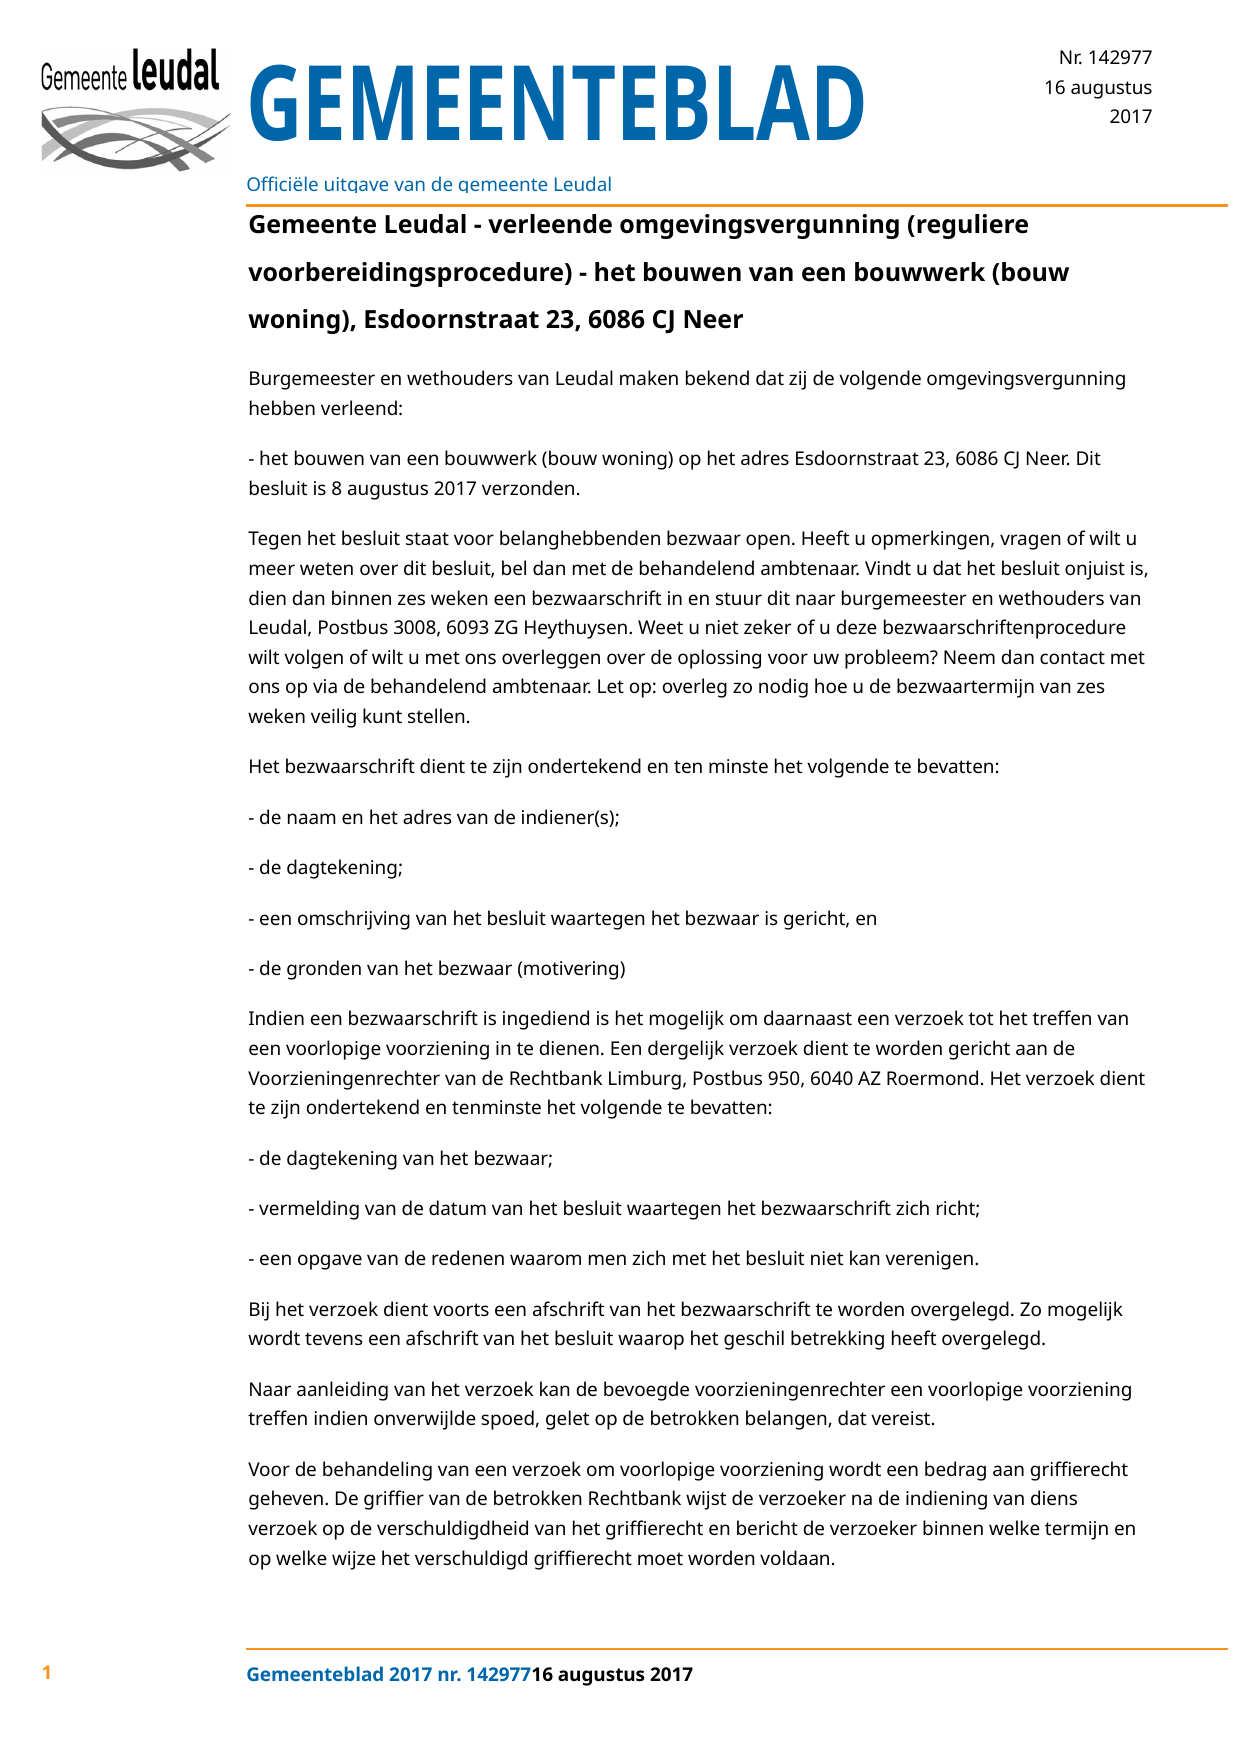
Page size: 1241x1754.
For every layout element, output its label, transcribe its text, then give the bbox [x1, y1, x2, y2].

text Tegen het besluit staat voor belanghebbenden bezwaar open. Heeft u opmerkingen, vragen of wilt u meer weten over dit besluit, bel dan met de behandelend ambtenaar. Vindt u dat het besluit onjuist is, dien dan binnen zes weken een bezwaarschrift in en stuur dit naar burgemeester en wethouders van Leudal, Postbus 3008, 6093 ZG Heythuysen. Weet u niet zeker of u deze bezwaarschriftenprocedure wilt volgen of wilt u met ons overleggen over de oplossing voor uw probleem? Neem dan contact met ons op via de behandelend ambtenaar. Let op: overleg zo nodig hoe u de bezwaartermijn van zes weken veilig kunt stellen. [248, 526, 1152, 729]
text Burgemeester en wethouders van Leudal maken bekend dat zij de volgende omgevingsvergunning hebben verleend: [248, 366, 1152, 421]
text Gemeente Leudal - verleende omgevingsvergunning (reguliere voorbereidingsprocedure) - het bouwen van een bouwwerk (bouw woning), Esdoornstraat 23, 6086 CJ Neer [248, 207, 1152, 336]
text - de dagtekening van het bezwaar; [248, 1145, 1152, 1170]
text - een opgave van de redenen waarom men zich met het besluit niet kan verenigen. [248, 1246, 1152, 1271]
text - de gronden van het bezwaar (motivering) [248, 955, 1152, 981]
text Bij het verzoek dient voorts een afschrift van het bezwaarschrift te worden overgelegd. Zo mogelijk wordt tevens een afschrift van het besluit waarop het geschil betrekking heeft overgelegd. [248, 1296, 1152, 1351]
text Het bezwaarschrift dient te zijn ondertekend en ten minste het volgende te bevatten: [248, 753, 1152, 779]
picture [41, 47, 231, 172]
text - het bouwen van een bouwwerk (bouw woning) op het adres Esdoornstraat 23, 6086 CJ Neer. Dit besluit is 8 augustus 2017 verzonden. [248, 446, 1152, 501]
text - de naam en het adres van de indiener(s); [248, 804, 1152, 829]
text - vermelding van de datum van het besluit waartegen het bezwaarschrift zich richt; [248, 1195, 1152, 1221]
text - een omschrijving van het besluit waartegen het bezwaar is gericht, en [248, 905, 1152, 930]
text - de dagtekening; [248, 854, 1152, 880]
text Naar aanleiding van het verzoek kan de bevoegde voorzieningenrechter een voorlopige voorziening treffen indien onverwijlde spoed, gelet op de betrokken belangen, dat vereist. [248, 1376, 1152, 1431]
text Indien een bezwaarschrift is ingediend is het mogelijk om daarnaast een verzoek tot het treffen van een voorlopige voorziening in te dienen. Een dergelijk verzoek dient te worden gericht aan de Voorzieningenrechter van de Rechtbank Limburg, Postbus 950, 6040 AZ Roermond. Het verzoek dient te zijn ondertekend en tenminste het volgende te bevatten: [248, 1006, 1152, 1120]
text Voor de behandeling van een verzoek om voorlopige voorziening wordt een bedrag aan griffierecht geheven. De griffier van de betrokken Rechtbank wijst de verzoeker na de indiening van diens verzoek op de verschuldigdheid van het griffierecht en bericht de verzoeker binnen welke termijn en op welke wijze het verschuldigd griffierecht moet worden voldaan. [248, 1456, 1152, 1570]
